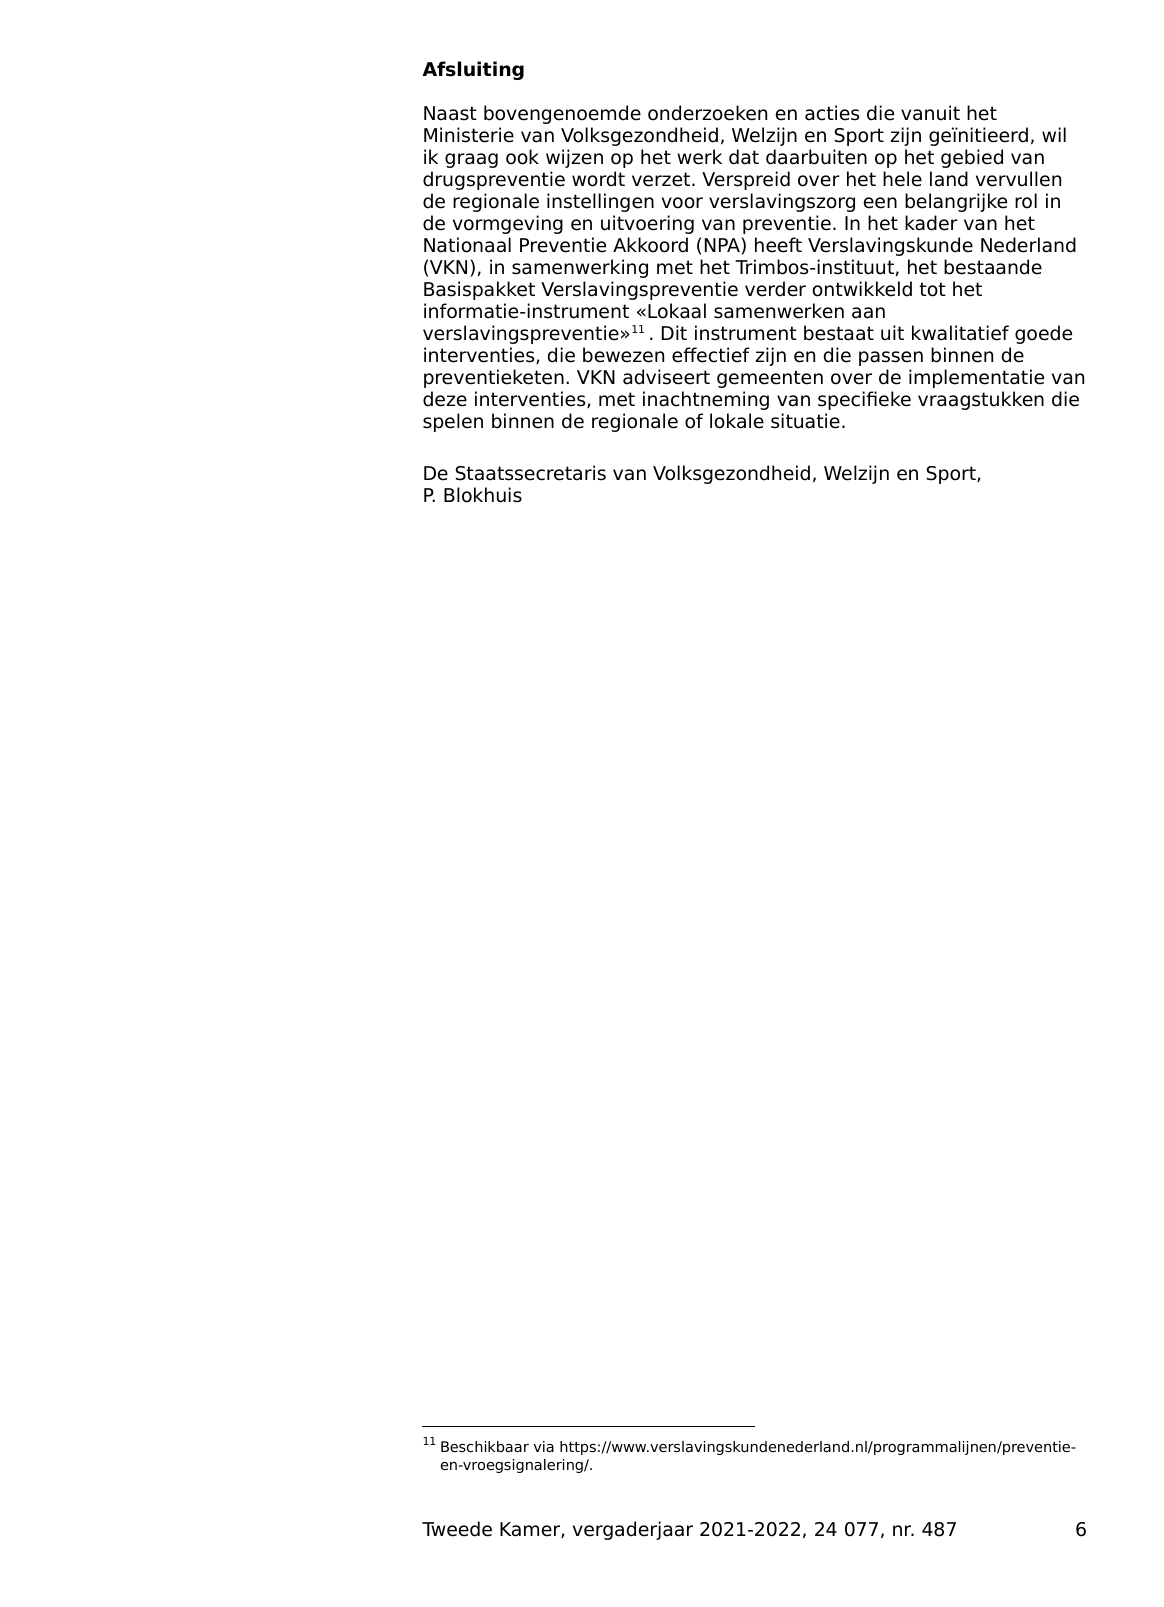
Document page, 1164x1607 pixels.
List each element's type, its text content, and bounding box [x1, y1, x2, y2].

text De Staatssecretaris van Volksgezondheid, Welzijn en Sport, P. Blokhuis [422, 463, 1087, 507]
subtitle Afsluiting [422, 59, 1087, 81]
text Naast bovengenoemde onderzoeken en acties die vanuit het Ministerie van Volksgezondheid, Welzijn en Sport zijn geïnitieerd, wil ik graag ook wijzen op het werk dat daarbuiten op het gebied van drugspreventie wordt verzet. Verspreid over het hele land vervullen de regionale instellingen voor verslavingszorg een belangrijke rol in de vormgeving en uitvoering van preventie. In het kader van het Nationaal Preventie Akkoord (NPA) heeft Verslavingskunde Nederland (VKN), in samenwerking met het Trimbos-instituut, het bestaande Basispakket Verslavingspreventie verder ontwikkeld tot het informatie-instrument «Lokaal samenwerken aan verslavingspreventie». Dit instrument bestaat uit kwalitatief goede interventies, die bewezen effectief zijn en die passen binnen de preventieketen. VKN adviseert gemeenten over de implementatie van deze interventies, met inachtneming van specifieke vraagstukken die spelen binnen de regionale of lokale situatie. [422, 103, 1087, 433]
text Beschikbaar via https://www.verslavingskundenederland.nl/programmalijnen/preventie-en-vroegsignalering/. [422, 1435, 1087, 1474]
